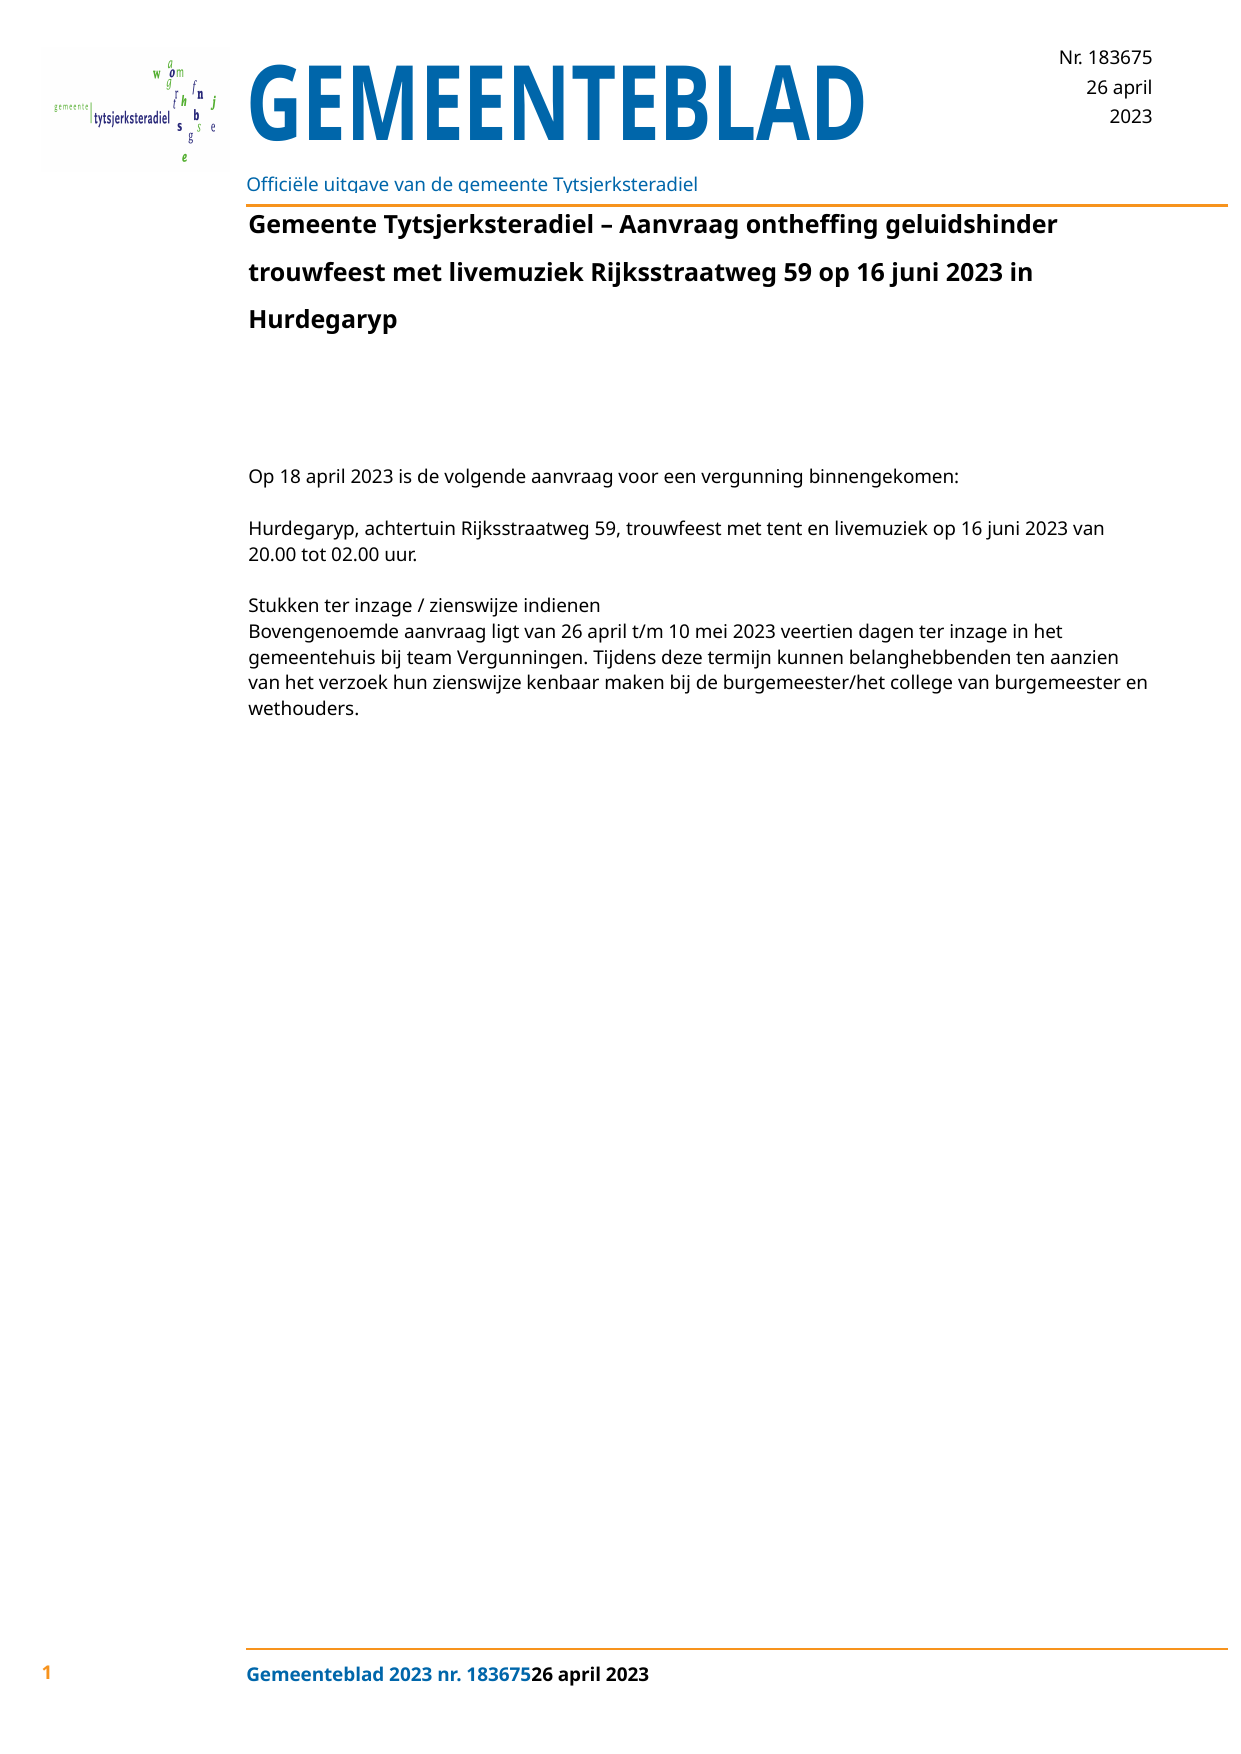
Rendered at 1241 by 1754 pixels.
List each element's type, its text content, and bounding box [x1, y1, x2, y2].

picture [41, 47, 231, 172]
text Op 18 april 2023 is de volgende aanvraag voor een vergunning binnengekomen: [248, 464, 1152, 489]
text Gemeente Tytsjerksteradiel – Aanvraag ontheffing geluidshinder trouwfeest met livemuziek Rijksstraatweg 59 op 16 juni 2023 in Hurdegaryp [248, 207, 1152, 336]
text Hurdegaryp, achtertuin Rijksstraatweg 59, trouwfeest met tent en livemuziek op 16 juni 2023 van 20.00 tot 02.00 uur. [248, 515, 1152, 567]
text Stukken ter inzage / zienswijze indienen [248, 592, 1152, 618]
text Bovengenoemde aanvraag ligt van 26 april t/m 10 mei 2023 veertien dagen ter inzage in het gemeentehuis bij team Vergunningen. Tijdens deze termijn kunnen belanghebbenden ten aanzien van het verzoek hun zienswijze kenbaar maken bij de burgemeester/het college van burgemeester en wethouders. [248, 618, 1152, 721]
